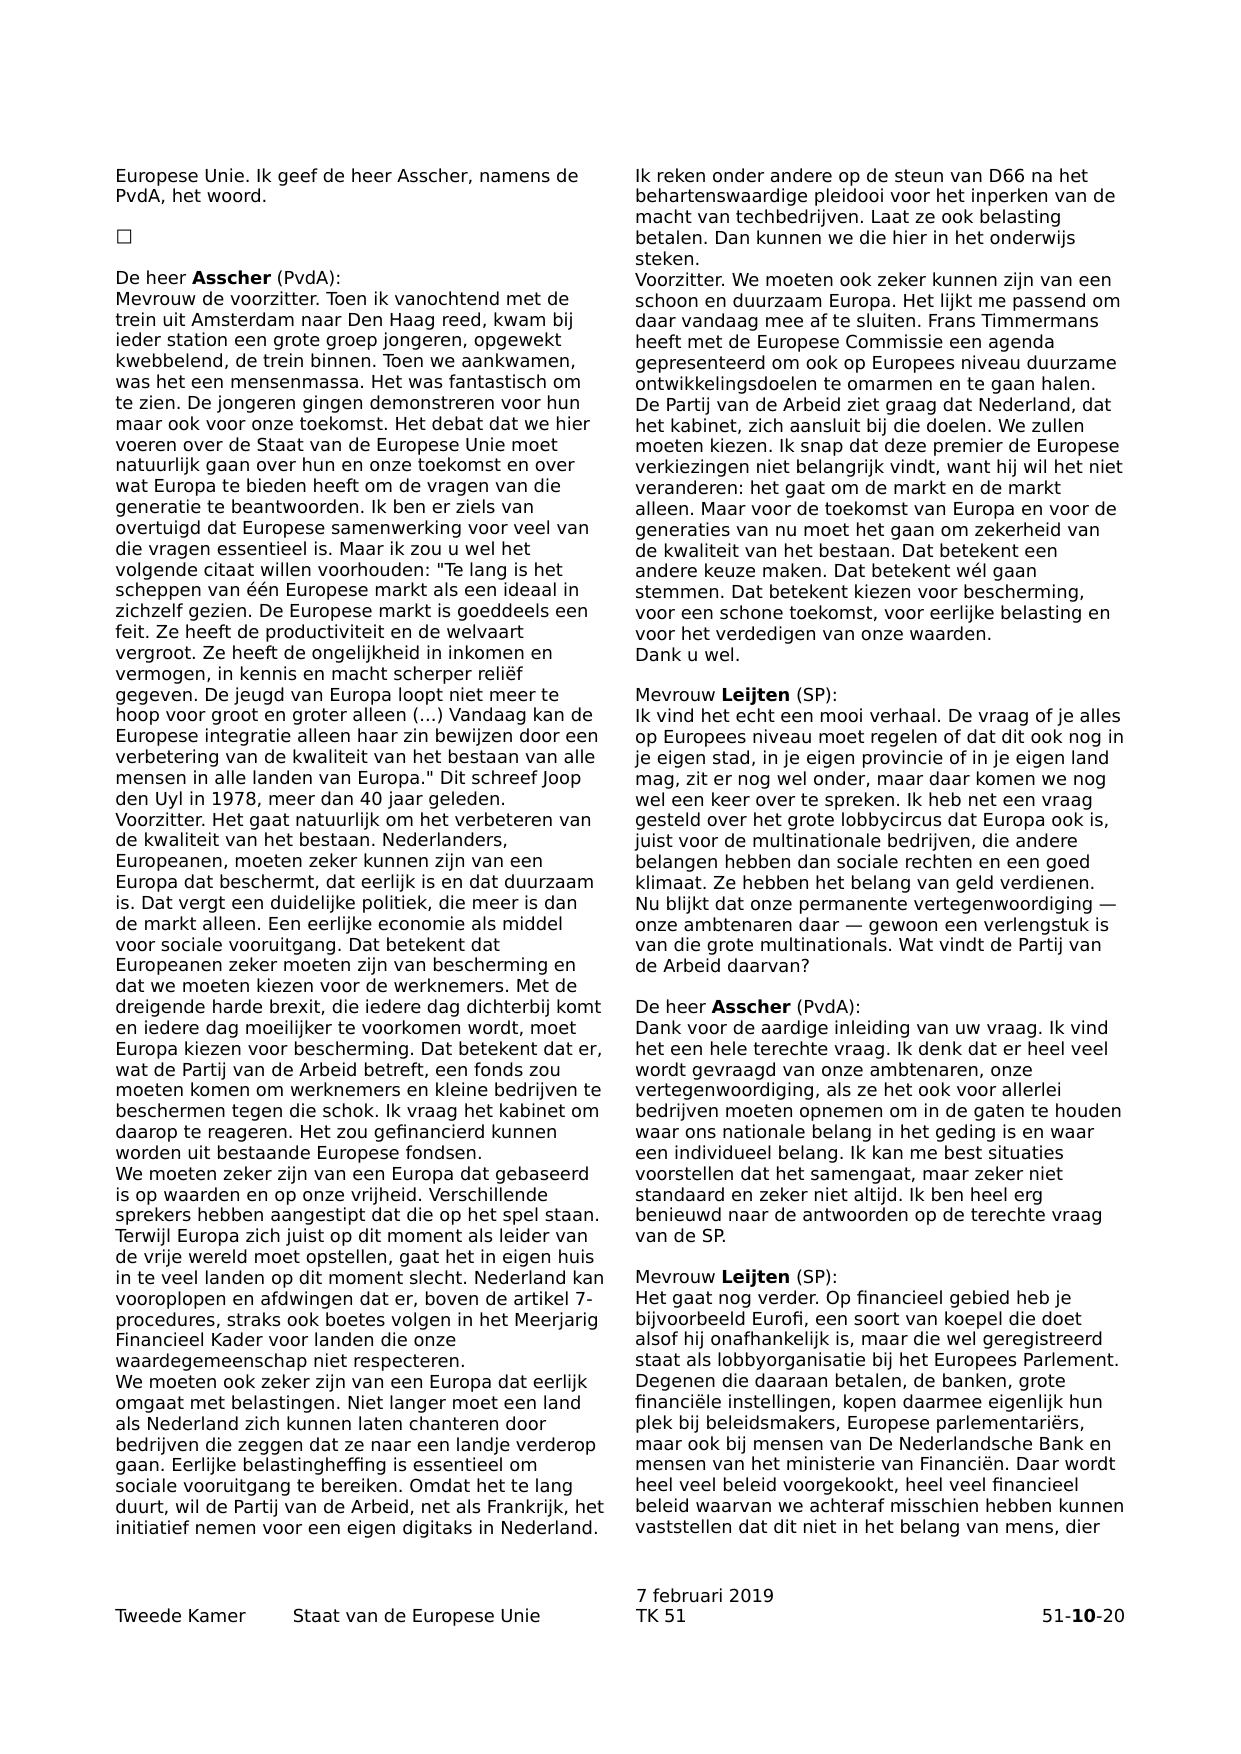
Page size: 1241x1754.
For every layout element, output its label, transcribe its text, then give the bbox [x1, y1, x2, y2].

text Ik vind het echt een mooi verhaal. De vraag of je alles op Europees niveau moet regelen of dat dit ook nog in je eigen stad, in je eigen provincie of in je eigen land mag, zit er nog wel onder, maar daar komen we nog wel een keer over te spreken. Ik heb net een vraag gesteld over het grote lobbycircus dat Europa ook is, juist voor de multinationale bedrijven, die andere belangen hebben dan sociale rechten en een goed klimaat. Ze hebben het belang van geld verdienen. Nu blijkt dat onze permanente vertegenwoordiging — onze ambtenaren daar — gewoon een verlengstuk is van die grote multinationals. Wat vindt de Partij van de Arbeid daarvan? [635, 706, 1125, 977]
text Voorzitter. We moeten ook zeker kunnen zijn van een schoon en duurzaam Europa. Het lijkt me passend om daar vandaag mee af te sluiten. Frans Timmermans heeft met de Europese Commissie een agenda gepresenteerd om ook op Europees niveau duurzame ontwikkelingsdoelen te omarmen en te gaan halen. De Partij van de Arbeid ziet graag dat Nederland, dat het kabinet, zich aansluit bij die doelen. We zullen moeten kiezen. Ik snap dat deze premier de Europese verkiezingen niet belangrijk vindt, want hij wil het niet veranderen: het gaat om de markt en de markt alleen. Maar voor de toekomst van Europa en voor de generaties van nu moet het gaan om zekerheid van de kwaliteit van het bestaan. Dat betekent een andere keuze maken. Dat betekent wél gaan stemmen. Dat betekent kiezen voor bescherming, voor een schone toekomst, voor eerlijke belasting en voor het verdedigen van onze waarden. [635, 269, 1125, 644]
text Dank voor de aardige inleiding van uw vraag. Ik vind het een hele terechte vraag. Ik denk dat er heel veel wordt gevraagd van onze ambtenaren, onze vertegenwoordiging, als ze het ook voor allerlei bedrijven moeten opnemen om in de gaten te houden waar ons nationale belang in het geding is en waar een individueel belang. Ik kan me best situaties voorstellen dat het samengaat, maar zeker niet standaard en zeker niet altijd. Ik ben heel erg benieuwd naar de antwoorden op de terechte vraag van de SP. [635, 1018, 1125, 1247]
text Mevrouw Leijten (SP): [635, 1267, 1125, 1287]
text Dank u wel. [635, 644, 1125, 665]
text Europese Unie. Ik geef de heer Asscher, namens de PvdA, het woord. [115, 165, 605, 207]
text Ik reken onder andere op de steun van D66 na het behartenswaardige pleidooi voor het inperken van de macht van techbedrijven. Laat ze ook belasting betalen. Dan kunnen we die hier in het onderwijs steken. [635, 165, 1125, 269]
text Voorzitter. Het gaat natuurlijk om het verbeteren van de kwaliteit van het bestaan. Nederlanders, Europeanen, moeten zeker kunnen zijn van een Europa dat beschermt, dat eerlijk is en dat duurzaam is. Dat vergt een duidelijke politiek, die meer is dan de markt alleen. Een eerlijke economie als middel voor sociale vooruitgang. Dat betekent dat Europeanen zeker moeten zijn van bescherming en dat we moeten kiezen voor de werknemers. Met de dreigende harde brexit, die iedere dag dichterbij komt en iedere dag moeilijker te voorkomen wordt, moet Europa kiezen voor bescherming. Dat betekent dat er, wat de Partij van de Arbeid betreft, een fonds zou moeten komen om werknemers en kleine bedrijven te beschermen tegen die schok. Ik vraag het kabinet om daarop te reageren. Het zou gefinancierd kunnen worden uit bestaande Europese fondsen. [115, 809, 605, 1163]
text Mevrouw de voorzitter. Toen ik vanochtend met de trein uit Amsterdam naar Den Haag reed, kwam bij ieder station een grote groep jongeren, opgewekt kwebbelend, de trein binnen. Toen we aankwamen, was het een mensenmassa. Het was fantastisch om te zien. De jongeren gingen demonstreren voor hun maar ook voor onze toekomst. Het debat dat we hier voeren over de Staat van de Europese Unie moet natuurlijk gaan over hun en onze toekomst en over wat Europa te bieden heeft om de vragen van die generatie te beantwoorden. Ik ben er ziels van overtuigd dat Europese samenwerking voor veel van die vragen essentieel is. Maar ik zou u wel het volgende citaat willen voorhouden: "Te lang is het scheppen van één Europese markt als een ideaal in zichzelf gezien. De Europese markt is goeddeels een feit. Ze heeft de productiviteit en de welvaart vergroot. Ze heeft de ongelijkheid in inkomen en vermogen, in kennis en macht scherper reliëf gegeven. De jeugd van Europa loopt niet meer te hoop voor groot en groter alleen (...) Vandaag kan de Europese integratie alleen haar zin bewijzen door een verbetering van de kwaliteit van het bestaan van alle mensen in alle landen van Europa." Dit schreef Joop den Uyl in 1978, meer dan 40 jaar geleden. [115, 288, 605, 809]
text ⬜ [115, 227, 605, 248]
text Mevrouw Leijten (SP): [635, 685, 1125, 706]
text De heer Asscher (PvdA): [115, 268, 605, 288]
text We moeten ook zeker zijn van een Europa dat eerlijk omgaat met belastingen. Niet langer moet een land als Nederland zich kunnen laten chanteren door bedrijven die zeggen dat ze naar een landje verderop gaan. Eerlijke belastingheffing is essentieel om sociale vooruitgang te bereiken. Omdat het te lang duurt, wil de Partij van de Arbeid, net als Frankrijk, het initiatief nemen voor een eigen digitaks in Nederland. [115, 1372, 605, 1538]
text De heer Asscher (PvdA): [635, 997, 1125, 1018]
text We moeten zeker zijn van een Europa dat gebaseerd is op waarden en op onze vrijheid. Verschillende sprekers hebben aangestipt dat die op het spel staan. Terwijl Europa zich juist op dit moment als leider van de vrije wereld moet opstellen, gaat het in eigen huis in te veel landen op dit moment slecht. Nederland kan vooroplopen en afdwingen dat er, boven de artikel 7-procedures, straks ook boetes volgen in het Meerjarig Financieel Kader voor landen die onze waardegemeenschap niet respecteren. [115, 1163, 605, 1372]
text Het gaat nog verder. Op financieel gebied heb je bijvoorbeeld Eurofi, een soort van koepel die doet alsof hij onafhankelijk is, maar die wel geregistreerd staat als lobbyorganisatie bij het Europees Parlement. Degenen die daaraan betalen, de banken, grote financiële instellingen, kopen daarmee eigenlijk hun plek bij beleidsmakers, Europese parlementariërs, maar ook bij mensen van De Nederlandsche Bank en mensen van het ministerie van Financiën. Daar wordt heel veel beleid voorgekookt, heel veel financieel beleid waarvan we achteraf misschien hebben kunnen vaststellen dat dit niet in het belang van mens, dier [635, 1287, 1125, 1537]
